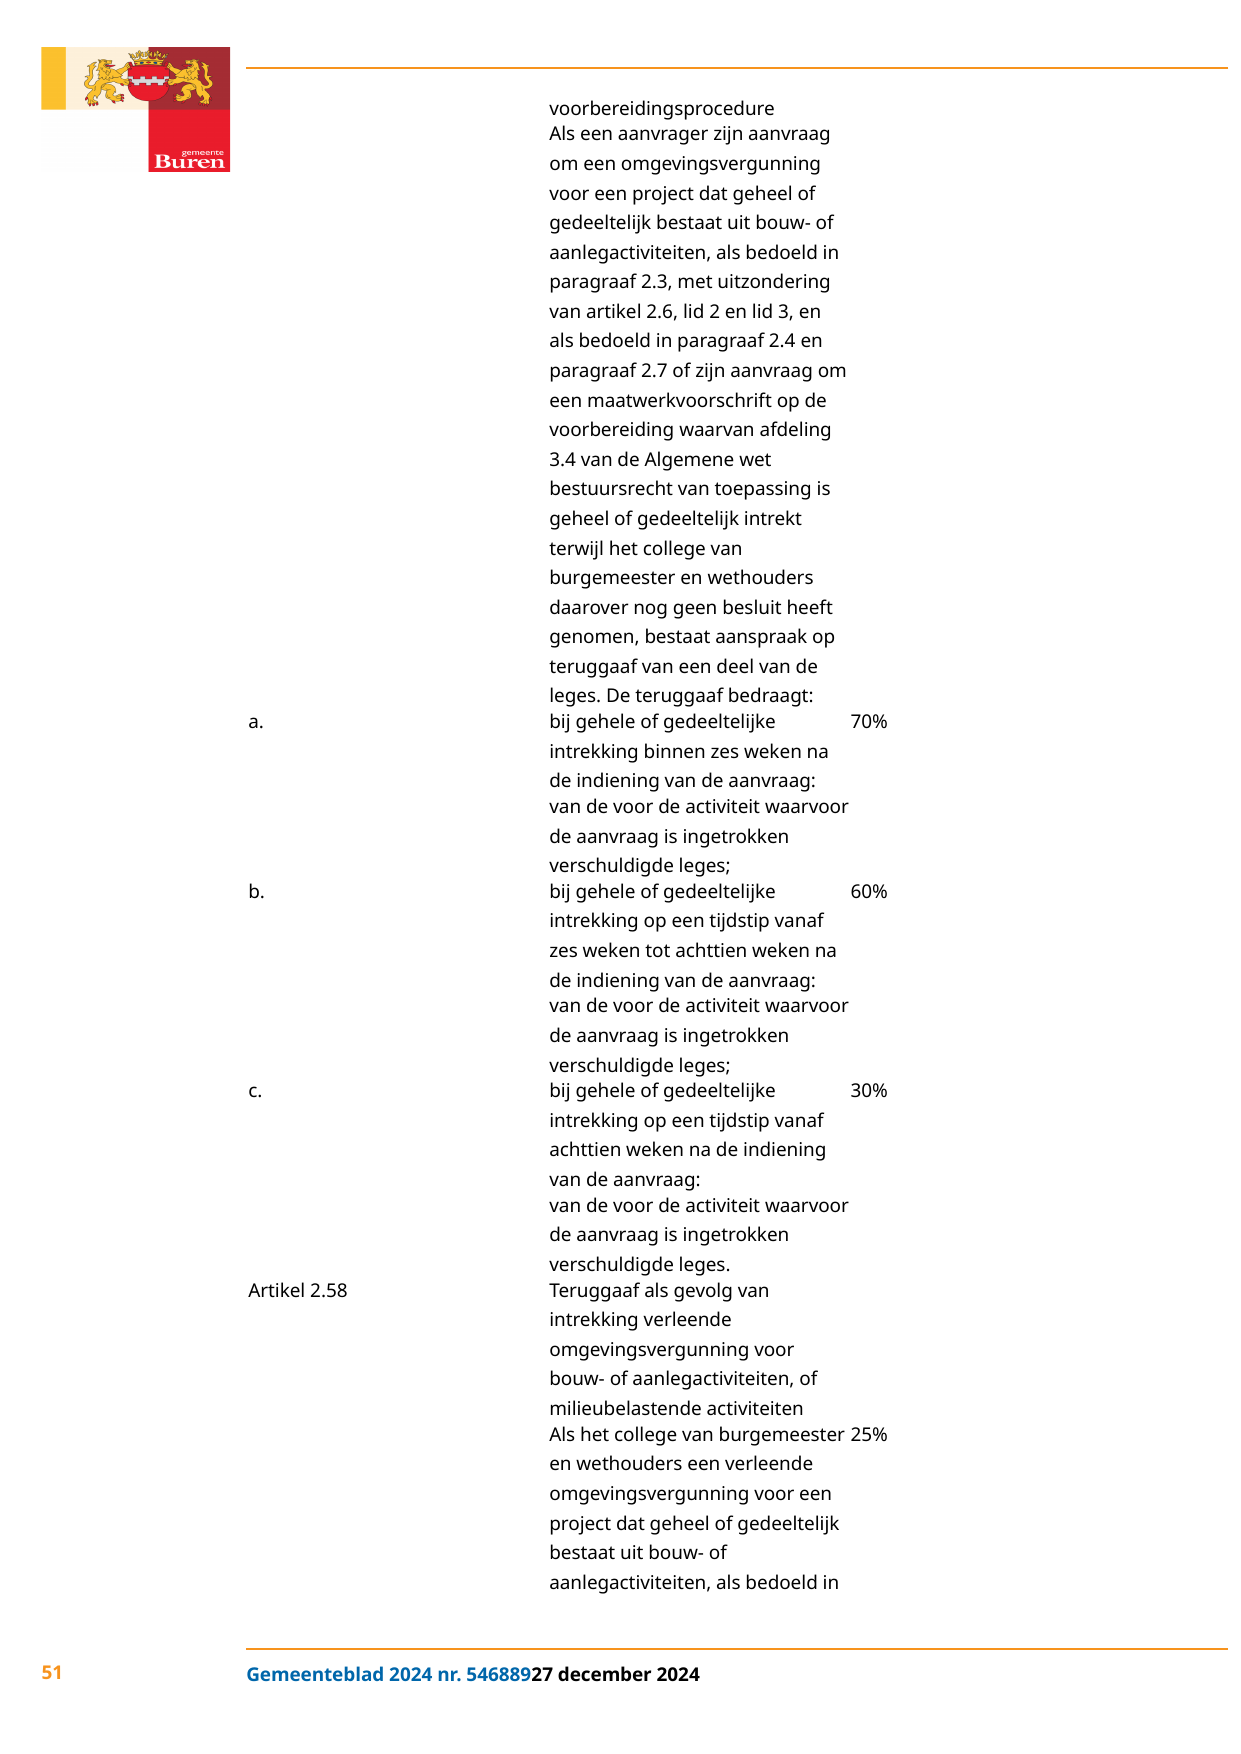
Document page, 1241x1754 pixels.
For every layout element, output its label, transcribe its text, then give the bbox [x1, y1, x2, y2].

table_cell voorbereidingsprocedure [549, 95, 850, 121]
table_cell van de voor de activiteit waarvoor de aanvraag is ingetrokken verschuldigde leges; [549, 793, 850, 878]
table_cell a. [248, 708, 549, 793]
table_cell [850, 993, 1152, 1077]
table_cell [248, 1421, 549, 1594]
table_cell [850, 95, 1152, 121]
table_cell Teruggaaf als gevolg van intrekking verleende omgevingsvergunning voor bouw- of aanlegactiviteiten, of milieubelastende activiteiten [549, 1277, 850, 1421]
table_cell [850, 1277, 1152, 1421]
table_cell 30% [850, 1078, 1152, 1192]
table_cell van de voor de activiteit waarvoor de aanvraag is ingetrokken verschuldigde leges; [549, 993, 850, 1077]
table_cell Artikel 2.58 [248, 1277, 549, 1421]
table_cell [850, 1192, 1152, 1277]
table_cell van de voor de activiteit waarvoor de aanvraag is ingetrokken verschuldigde leges. [549, 1192, 850, 1277]
table_cell bij gehele of gedeeltelijke intrekking binnen zes weken na de indiening van de aanvraag: [549, 708, 850, 793]
table_cell 25% [850, 1421, 1152, 1594]
table_cell Als een aanvrager zijn aanvraag om een omgevingsvergunning voor een project dat geheel of gedeeltelijk bestaat uit bouw- of aanlegactiviteiten, als bedoeld in paragraaf 2.3, met uitzondering van artikel 2.6, lid 2 en lid 3, en als bedoeld in paragraaf 2.4 en paragraaf 2.7 of zijn aanvraag om een maatwerkvoorschrift op de voorbereiding waarvan afdeling 3.4 van de Algemene wet bestuursrecht van toepassing is geheel of gedeeltelijk intrekt terwijl het college van burgemeester en wethouders daarover nog geen besluit heeft genomen, bestaat aanspraak op teruggaaf van een deel van de leges. De teruggaaf bedraagt: [549, 121, 850, 708]
table_cell [248, 793, 549, 878]
table_cell [248, 1192, 549, 1277]
table_cell b. [248, 878, 549, 993]
table_cell [850, 121, 1152, 708]
table_cell Als het college van burgemeester en wethouders een verleende omgevingsvergunning voor een project dat geheel of gedeeltelijk bestaat uit bouw- of aanlegactiviteiten, als bedoeld in [549, 1421, 850, 1594]
table_cell [248, 993, 549, 1077]
table_cell [850, 793, 1152, 878]
table_cell 60% [850, 878, 1152, 993]
table_cell 70% [850, 708, 1152, 793]
table_cell bij gehele of gedeeltelijke intrekking op een tijdstip vanaf achttien weken na de indiening van de aanvraag: [549, 1078, 850, 1192]
picture [41, 47, 231, 172]
table_cell bij gehele of gedeeltelijke intrekking op een tijdstip vanaf zes weken tot achttien weken na de indiening van de aanvraag: [549, 878, 850, 993]
table_cell [248, 95, 549, 121]
table_cell [248, 121, 549, 708]
table_cell c. [248, 1078, 549, 1192]
